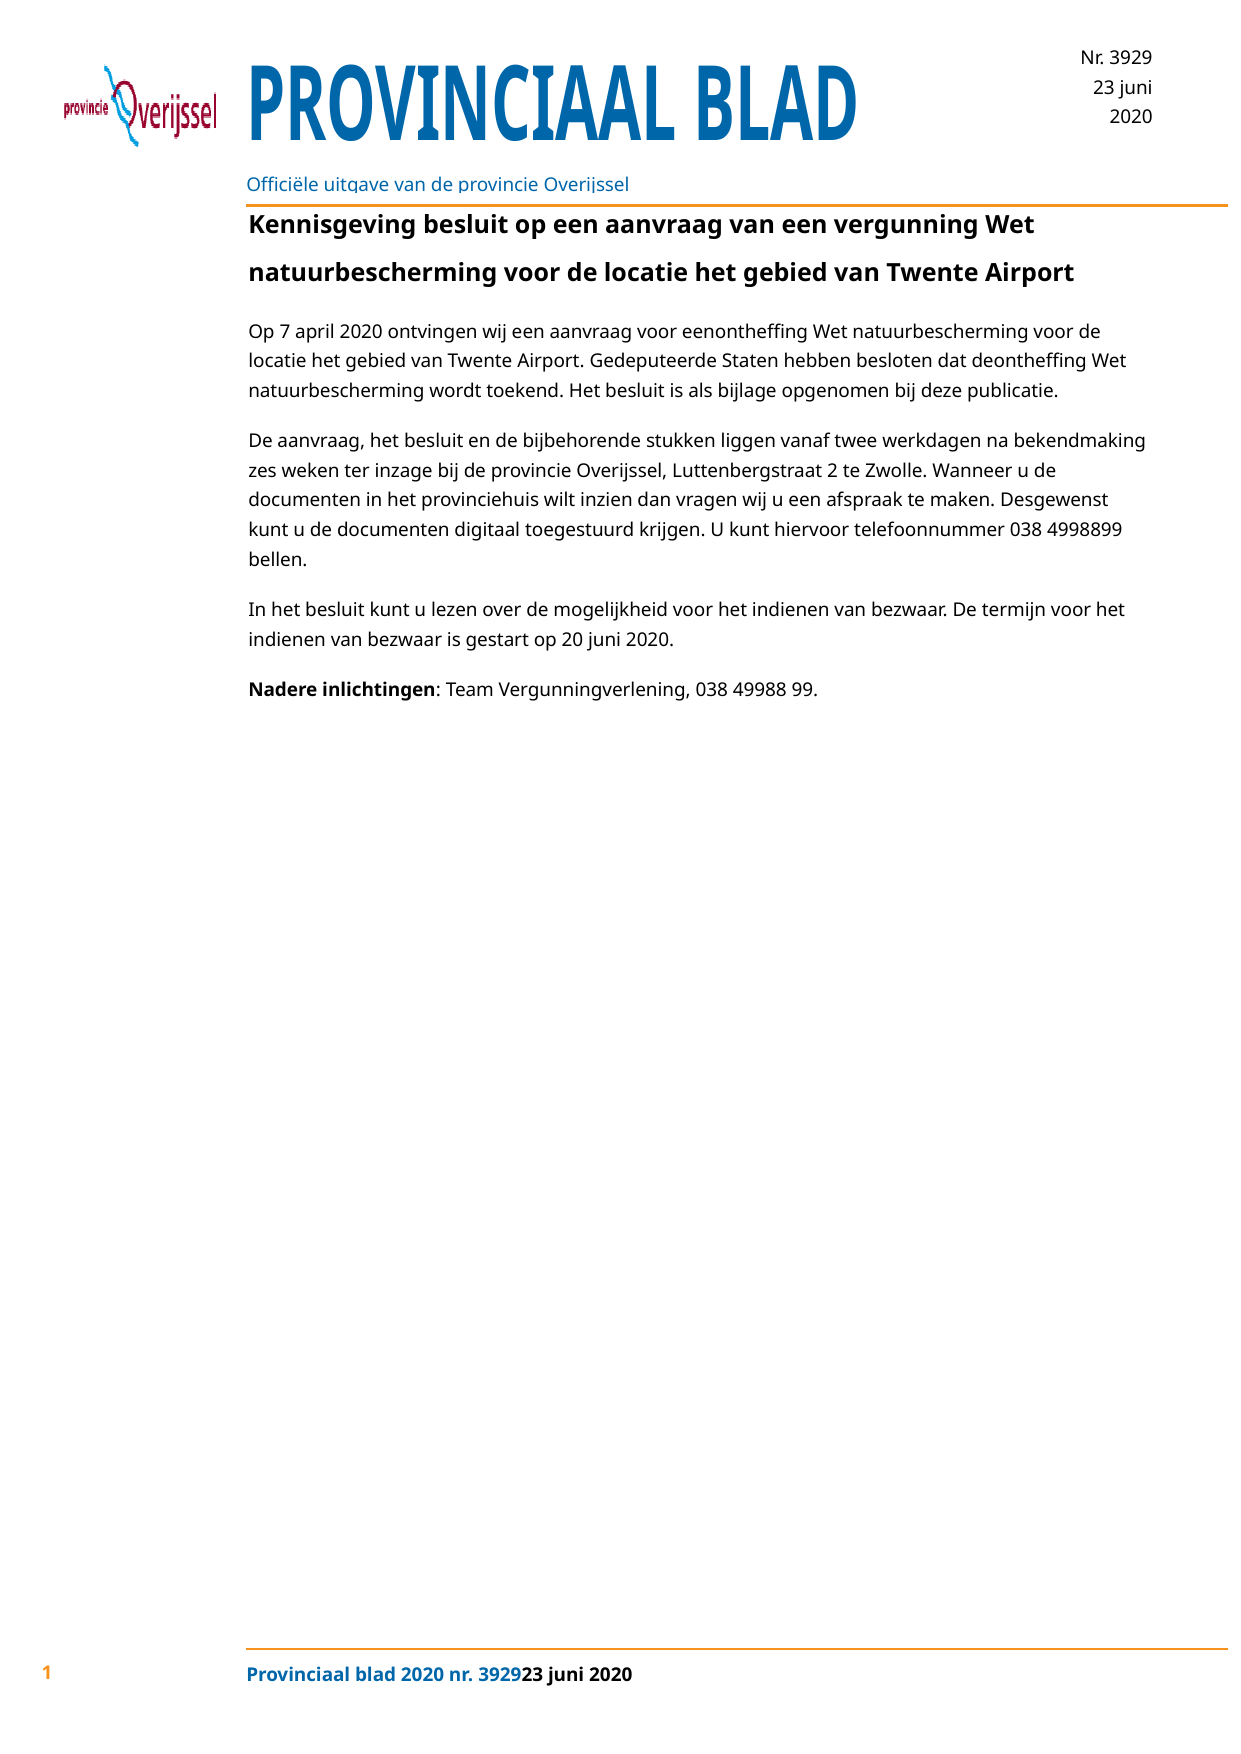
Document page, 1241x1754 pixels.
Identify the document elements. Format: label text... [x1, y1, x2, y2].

text De aanvraag, het besluit en de bijbehorende stukken liggen vanaf twee werkdagen na bekendmaking zes weken ter inzage bij de provincie Overijssel, Luttenbergstraat 2 te Zwolle. Wanneer u de documenten in het provinciehuis wilt inzien dan vragen wij u een afspraak te maken. Desgewenst kunt u de documenten digitaal toegestuurd krijgen. U kunt hiervoor telefoonnummer 038 4998899 bellen. [248, 427, 1152, 572]
text Nadere inlichtingen: Team Vergunningverlening, 038 49988 99. [248, 676, 1152, 702]
text Kennisgeving besluit op een aanvraag van een vergunning Wet natuurbescherming voor de locatie het gebied van Twente Airport [248, 207, 1152, 288]
text In het besluit kunt u lezen over de mogelijkheid voor het indienen van bezwaar. De termijn voor het indienen van bezwaar is gestart op 20 juni 2020. [248, 596, 1152, 652]
picture [41, 47, 231, 172]
text Op 7 april 2020 ontvingen wij een aanvraag voor eenontheffing Wet natuurbescherming voor de locatie het gebied van Twente Airport. Gedeputeerde Staten hebben besloten dat deontheffing Wet natuurbescherming wordt toekend. Het besluit is als bijlage opgenomen bij deze publicatie. [248, 318, 1152, 403]
